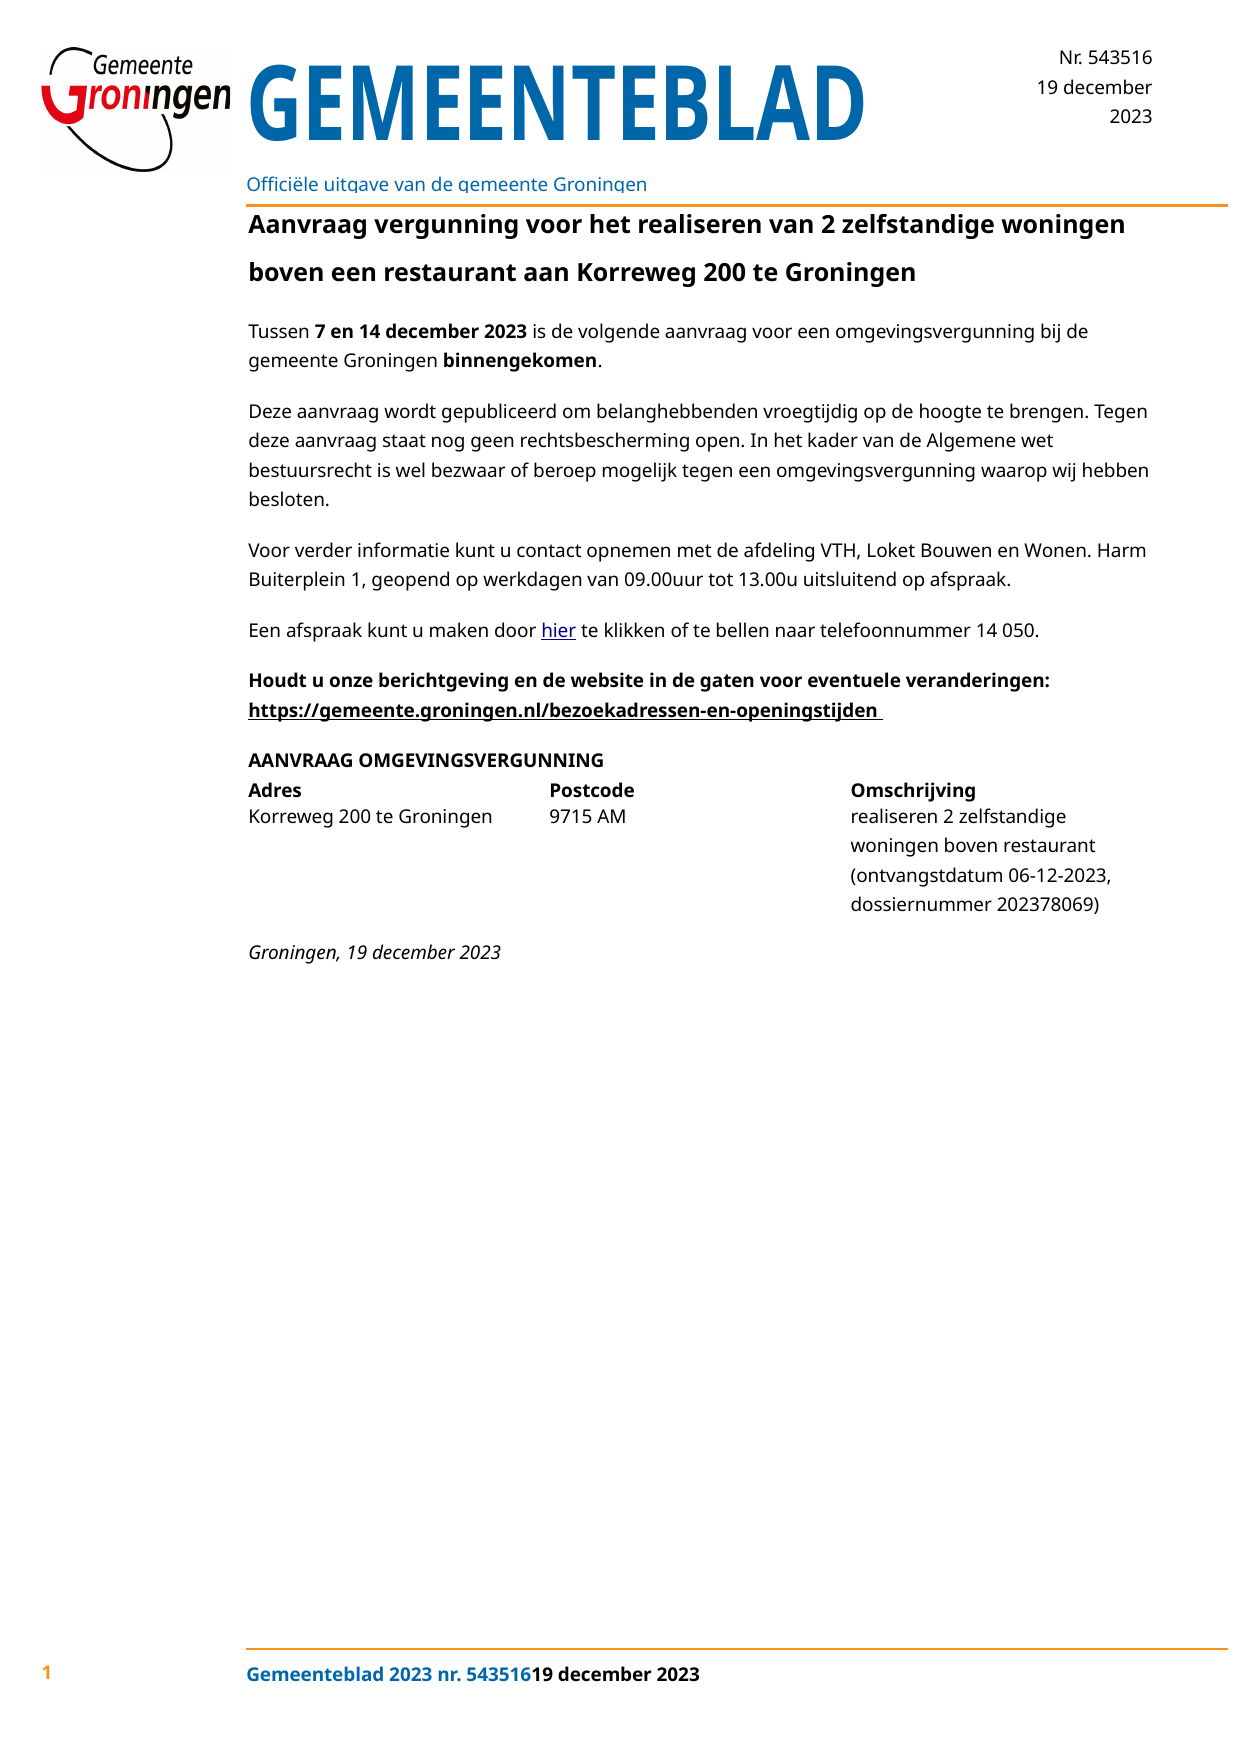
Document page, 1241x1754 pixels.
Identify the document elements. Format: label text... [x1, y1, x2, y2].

table_cell Korreweg 200 te Groningen [248, 803, 549, 917]
text Een afspraak kunt u maken door hier te klikken of te bellen naar telefoonnummer 14 050. [248, 617, 1152, 643]
text Aanvraag vergunning voor het realiseren van 2 zelfstandige woningen boven een restaurant aan Korreweg 200 te Groningen [248, 207, 1152, 288]
table_cell realiseren 2 zelfstandige woningen boven restaurant (ontvangstdatum 06-12-2023, dossiernummer 202378069) [850, 803, 1152, 917]
picture [41, 47, 231, 172]
text AANVRAAG OMGEVINGSVERGUNNING [248, 747, 1152, 773]
text Groningen, 19 december 2023 [248, 939, 1152, 964]
text Deze aanvraag wordt gepubliceerd om belanghebbenden vroegtijdig op de hoogte te brengen. Tegen deze aanvraag staat nog geen rechtsbescherming open. In het kader van de Algemene wet bestuursrecht is wel bezwaar of beroep mogelijk tegen een omgevingsvergunning waarop wij hebben besloten. [248, 398, 1152, 512]
text Houdt u onze berichtgeving en de website in de gaten voor eventuele veranderingen: https://gemeente.groningen.nl/bezoekadressen-en-openingstijden [248, 667, 1152, 723]
table_cell 9715 AM [549, 803, 850, 917]
text Tussen 7 en 14 december 2023 is de volgende aanvraag voor een omgevingsvergunning bij de gemeente Groningen binnengekomen. [248, 318, 1152, 373]
table_header Adres [248, 777, 549, 803]
table_header Postcode [549, 777, 850, 803]
table_header Omschrijving [850, 777, 1152, 803]
text Voor verder informatie kunt u contact opnemen met de afdeling VTH, Loket Bouwen en Wonen. Harm Buiterplein 1, geopend op werkdagen van 09.00uur tot 13.00u uitsluitend op afspraak. [248, 537, 1152, 592]
